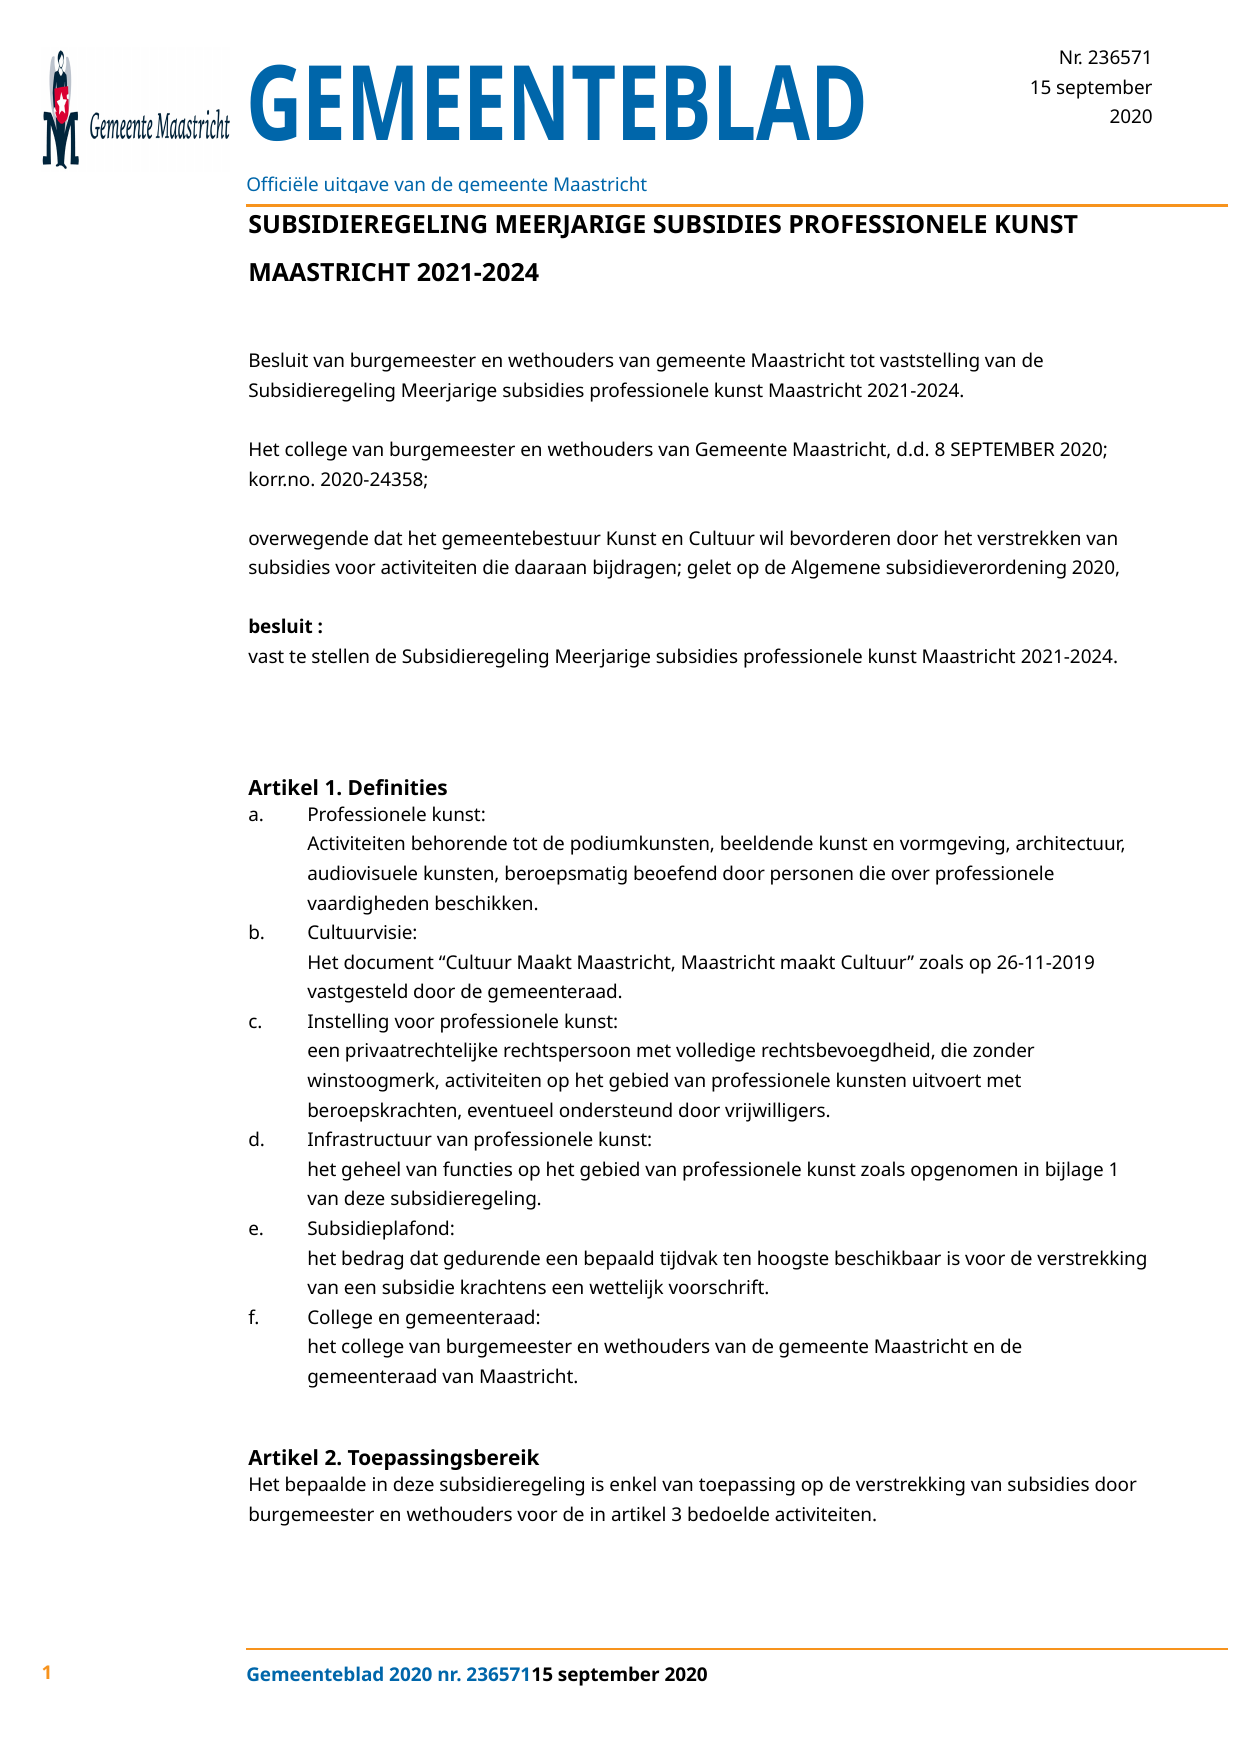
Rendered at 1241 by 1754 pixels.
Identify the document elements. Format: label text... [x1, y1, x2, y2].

list Subsidieplafond: [248, 1215, 1152, 1241]
list College en gemeenteraad: [248, 1304, 1152, 1330]
text Het bepaalde in deze subsidieregeling is enkel van toepassing op de verstrekking van subsidies door burgemeester en wethouders voor de in artikel 3 bedoelde activiteiten. [248, 1472, 1152, 1527]
text Het college van burgemeester en wethouders van Gemeente Maastricht, d.d. 8 SEPTEMBER 2020; korr.no. 2020-24358; [248, 436, 1152, 492]
list het geheel van functies op het gebied van professionele kunst zoals opgenomen in bijlage 1 van deze subsidieregeling. [248, 1156, 1152, 1211]
picture [41, 47, 231, 172]
list het college van burgemeester en wethouders van de gemeente Maastricht en de gemeenteraad van Maastricht. [248, 1333, 1152, 1389]
text SUBSIDIEREGELING MEERJARIGE SUBSIDIES PROFESSIONELE KUNST MAASTRICHT 2021-2024 [248, 207, 1152, 288]
list een privaatrechtelijke rechtspersoon met volledige rechtsbevoegdheid, die zonder winstoogmerk, activiteiten op het gebied van professionele kunsten uitvoert met beroepskrachten, eventueel ondersteund door vrijwilligers. [248, 1038, 1152, 1123]
list Professionele kunst: [248, 801, 1152, 827]
text Artikel 1. Definities [248, 773, 1152, 801]
list het bedrag dat gedurende een bepaald tijdvak ten hoogste beschikbaar is voor de verstrekking van een subsidie krachtens een wettelijk voorschrift. [248, 1245, 1152, 1300]
text besluit : [248, 614, 1152, 639]
text overwegende dat het gemeentebestuur Kunst en Cultuur wil bevorderen door het verstrekken van subsidies voor activiteiten die daaraan bijdragen; gelet op de Algemene subsidieverordening 2020, [248, 525, 1152, 580]
list Activiteiten behorende tot de podiumkunsten, beeldende kunst en vormgeving, architectuur, audiovisuele kunsten, beroepsmatig beoefend door personen die over professionele vaardigheden beschikken. [248, 831, 1152, 916]
list Het document “Cultuur Maakt Maastricht, Maastricht maakt Cultuur” zoals op 26-11-2019 vastgesteld door de gemeenteraad. [248, 949, 1152, 1004]
list Infrastructuur van professionele kunst: [248, 1126, 1152, 1152]
list Cultuurvisie: [248, 919, 1152, 945]
text vast te stellen de Subsidieregeling Meerjarige subsidies professionele kunst Maastricht 2021-2024. [248, 643, 1152, 669]
text Besluit van burgemeester en wethouders van gemeente Maastricht tot vaststelling van de Subsidieregeling Meerjarige subsidies professionele kunst Maastricht 2021-2024. [248, 347, 1152, 403]
list Instelling voor professionele kunst: [248, 1008, 1152, 1034]
text Artikel 2. Toepassingsbereik [248, 1443, 1152, 1472]
